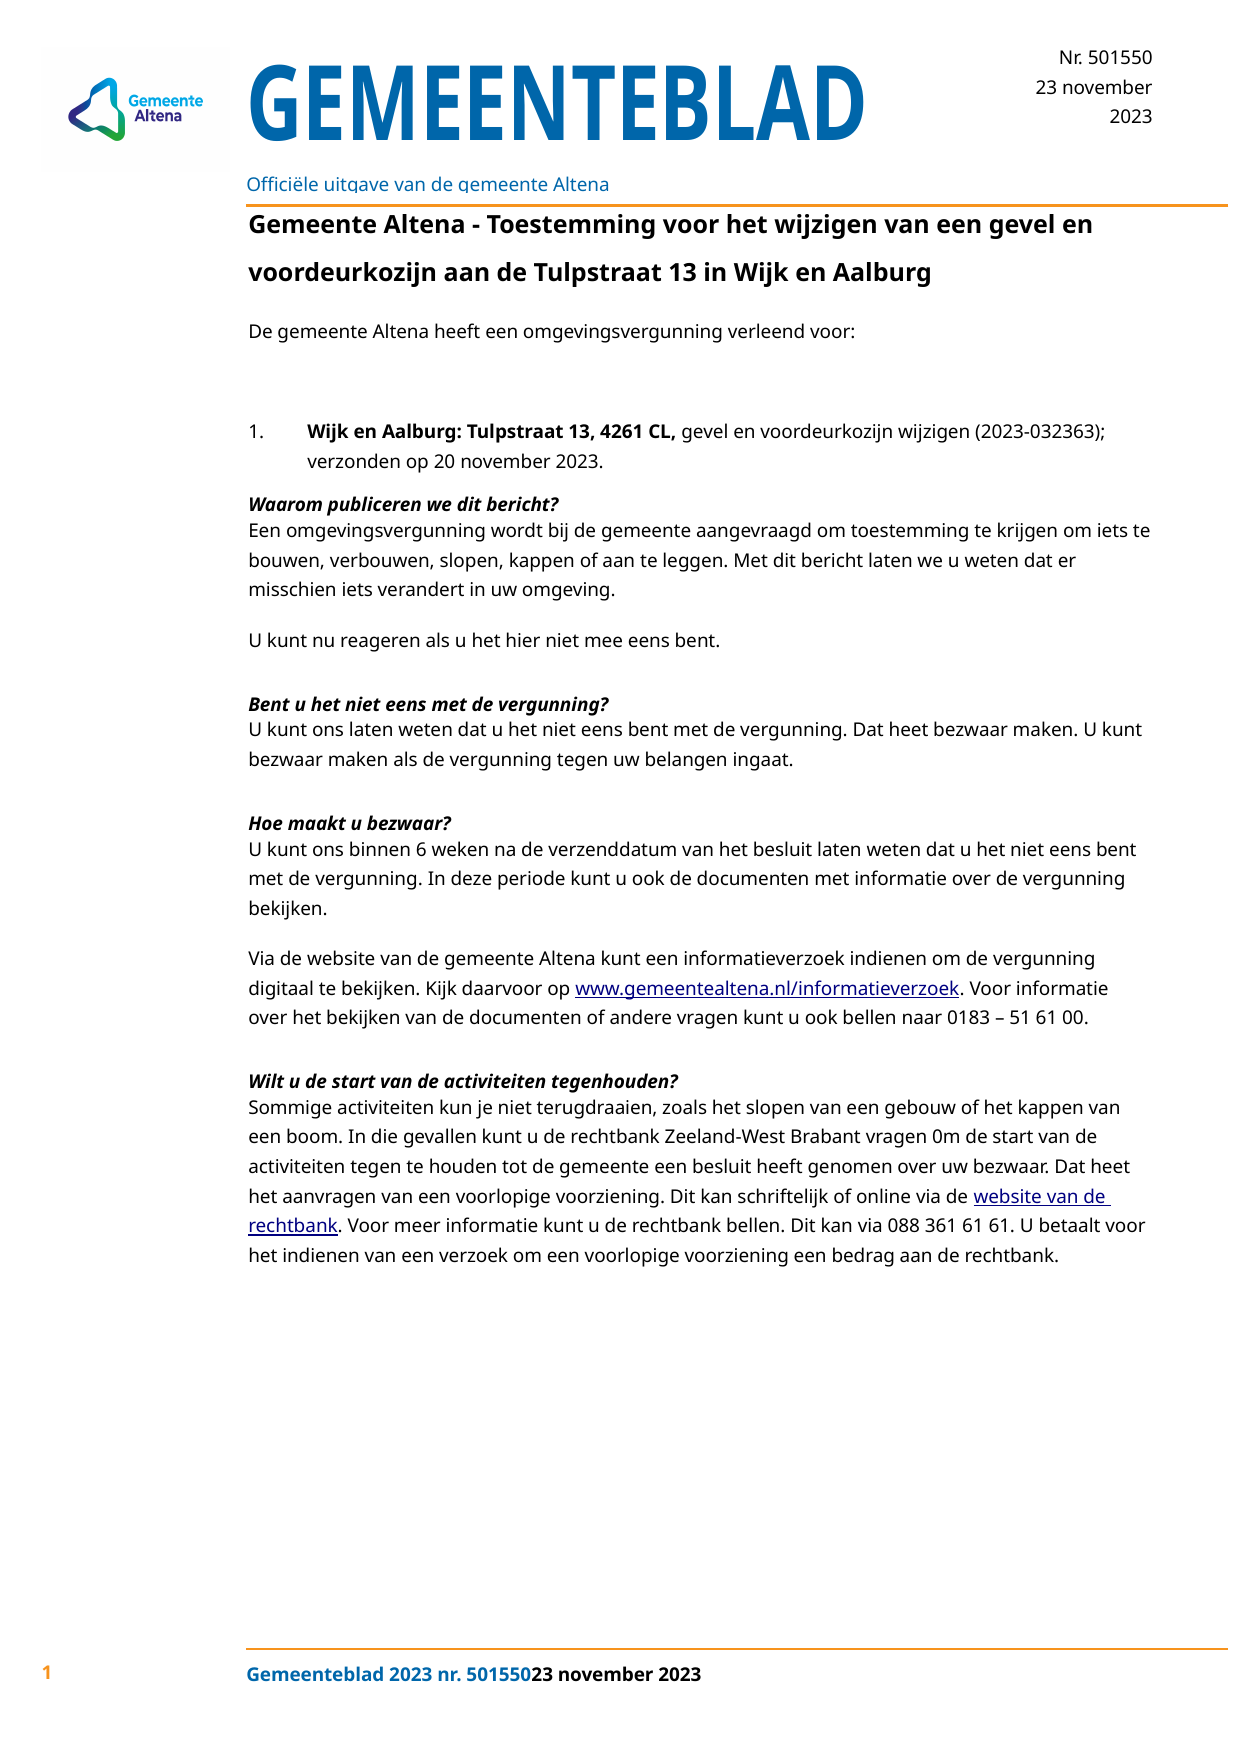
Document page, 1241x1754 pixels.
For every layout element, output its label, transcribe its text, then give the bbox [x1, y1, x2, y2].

text De gemeente Altena heeft een omgevingsvergunning verleend voor: [248, 318, 1152, 344]
text Hoe maakt u bezwaar? [248, 810, 1152, 836]
picture [41, 47, 231, 172]
text Een omgevingsvergunning wordt bij de gemeente aangevraagd om toestemming te krijgen om iets te bouwen, verbouwen, slopen, kappen of aan te leggen. Met dit bericht laten we u weten dat er misschien iets verandert in uw omgeving. [248, 517, 1152, 602]
text U kunt ons binnen 6 weken na de verzenddatum van het besluit laten weten dat u het niet eens bent met de vergunning. In deze periode kunt u ook de documenten met informatie over de vergunning bekijken. [248, 836, 1152, 921]
text Wilt u de start van de activiteiten tegenhouden? [248, 1068, 1152, 1094]
text Via de website van de gemeente Altena kunt een informatieverzoek indienen om de vergunning digitaal te bekijken. Kijk daarvoor op www.gemeentealtena.nl/informatieverzoek. Voor informatie over het bekijken van de documenten of andere vragen kunt u ook bellen naar 0183 – 51 61 00. [248, 945, 1152, 1030]
text U kunt nu reageren als u het hier niet mee eens bent. [248, 627, 1152, 652]
list Wijk en Aalburg: Tulpstraat 13, 4261 CL, gevel en voordeurkozijn wijzigen (2023-032363); verzonden op 20 november 2023. [248, 419, 1152, 474]
text Gemeente Altena - Toestemming voor het wijzigen van een gevel en voordeurkozijn aan de Tulpstraat 13 in Wijk en Aalburg [248, 207, 1152, 288]
text U kunt ons laten weten dat u het niet eens bent met de vergunning. Dat heet bezwaar maken. U kunt bezwaar maken als de vergunning tegen uw belangen ingaat. [248, 716, 1152, 772]
text Waarom publiceren we dit bericht? [248, 491, 1152, 517]
text Bent u het niet eens met de vergunning? [248, 691, 1152, 716]
text Sommige activiteiten kun je niet terugdraaien, zoals het slopen van een gebouw of het kappen van een boom. In die gevallen kunt u de rechtbank Zeeland-West Brabant vragen 0m de start van de activiteiten tegen te houden tot de gemeente een besluit heeft genomen over uw bezwaar. Dat heet het aanvragen van een voorlopige voorziening. Dit kan schriftelijk of online via de website van de rechtbank. Voor meer informatie kunt u de rechtbank bellen. Dit kan via 088 361 61 61. U betaalt voor het indienen van een verzoek om een voorlopige voorziening een bedrag aan de rechtbank. [248, 1094, 1152, 1268]
